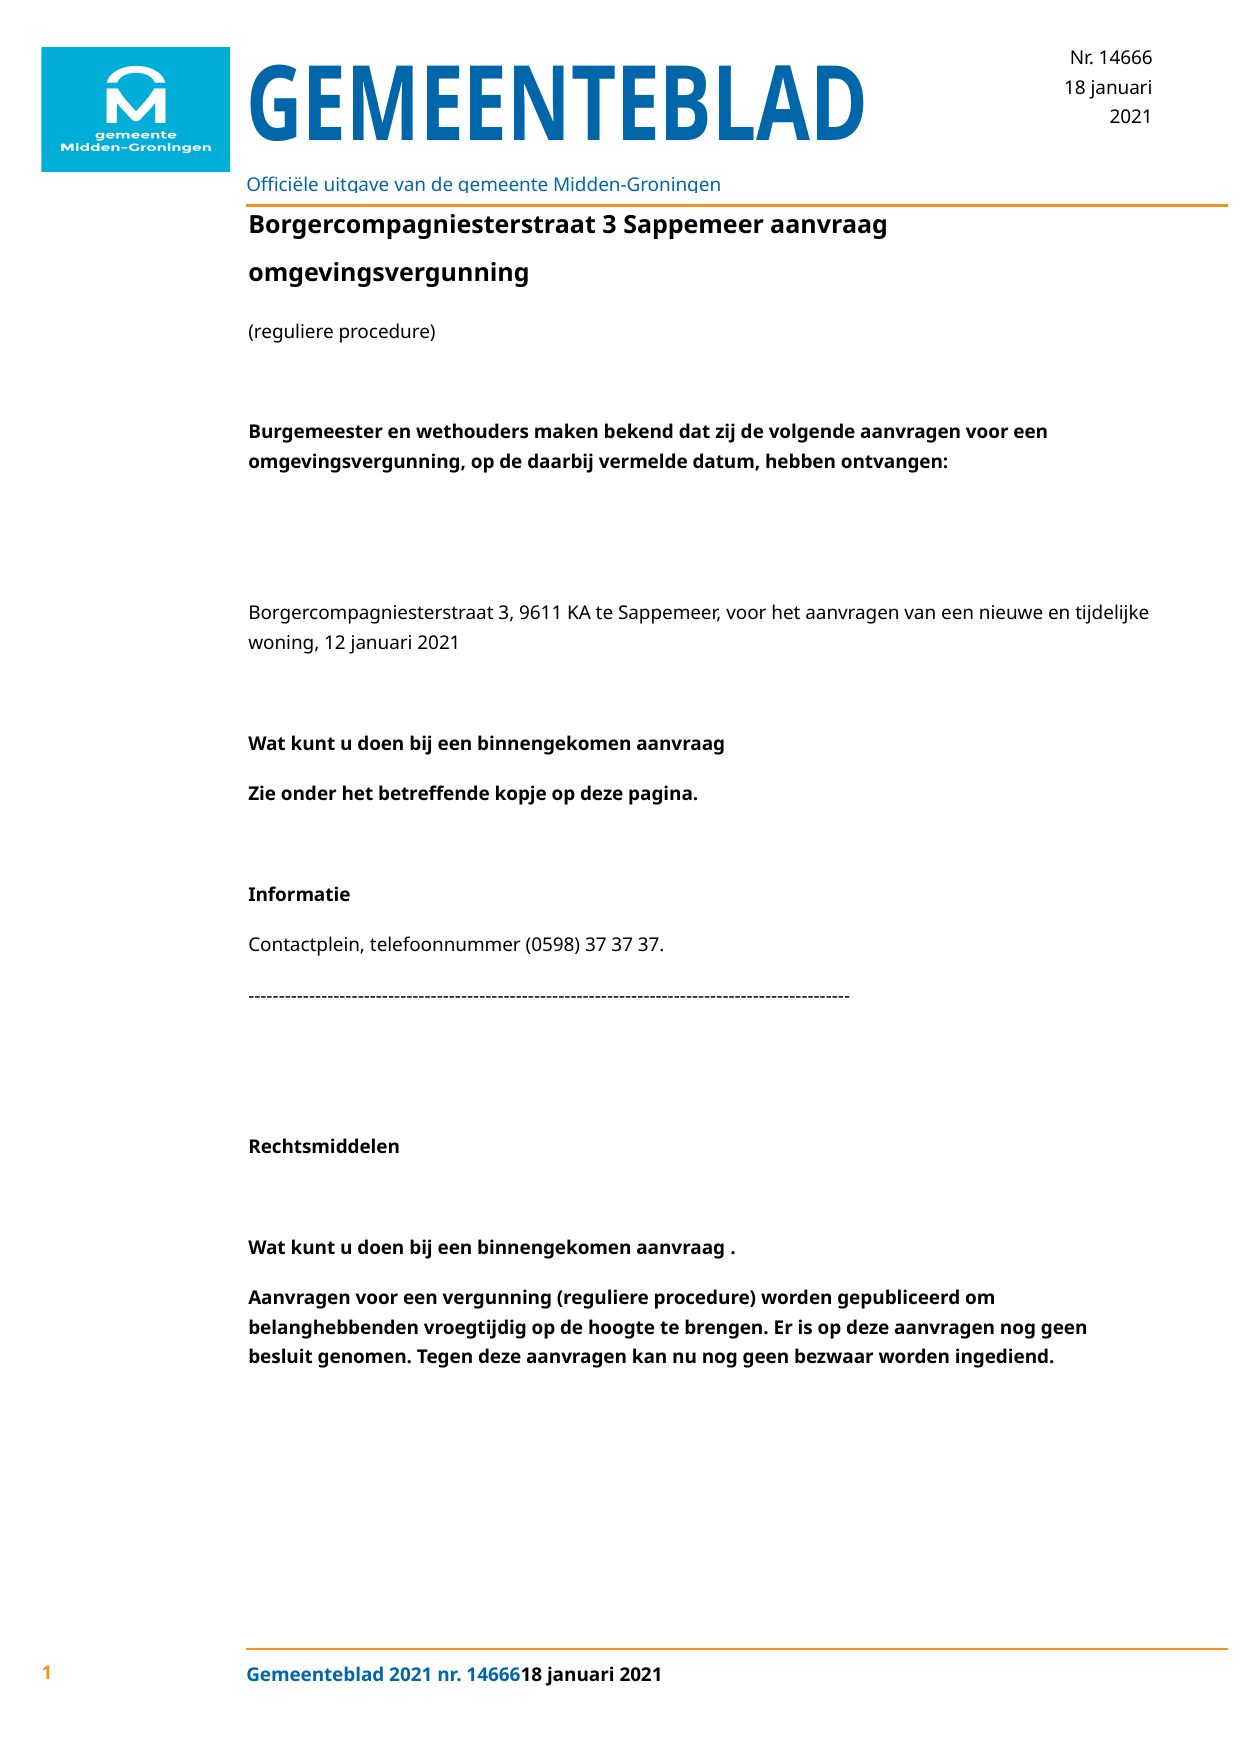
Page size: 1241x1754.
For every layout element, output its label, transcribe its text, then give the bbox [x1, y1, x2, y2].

text Borgercompagniesterstraat 3 Sappemeer aanvraag omgevingsvergunning [248, 207, 1152, 288]
picture [108, 66, 164, 82]
text Informatie [248, 881, 1152, 907]
text (reguliere procedure) [248, 318, 1152, 344]
text Borgercompagniesterstraat 3, 9611 KA te Sappemeer, voor het aanvragen van een nieuwe en tijdelijke woning, 12 januari 2021 [248, 599, 1152, 655]
picture [184, 146, 190, 153]
text Aanvragen voor een vergunning (reguliere procedure) worden gepubliceerd om belanghebbenden vroegtijdig op de hoogte te brengen. Er is op deze aanvragen nog geen besluit genomen. Tegen deze aanvragen kan nu nog geen bezwaar worden ingediend. [248, 1284, 1152, 1369]
picture [107, 89, 165, 122]
text Wat kunt u doen bij een binnengekomen aanvraag . [248, 1234, 1152, 1260]
text Zie onder het betreffende kopje op deze pagina. [248, 780, 1152, 806]
text Burgemeester en wethouders maken bekend dat zij de volgende aanvragen voor een omgevingsvergunning, op de daarbij vermelde datum, hebben ontvangen: [248, 419, 1152, 474]
text Contactplein, telefoonnummer (0598) 37 37 37. [248, 932, 1152, 957]
text Rechtsmiddelen [248, 1133, 1152, 1159]
text --------------------------------------------------------------------------------------------------- [248, 982, 1152, 1008]
text Wat kunt u doen bij een binnengekomen aanvraag [248, 730, 1152, 756]
